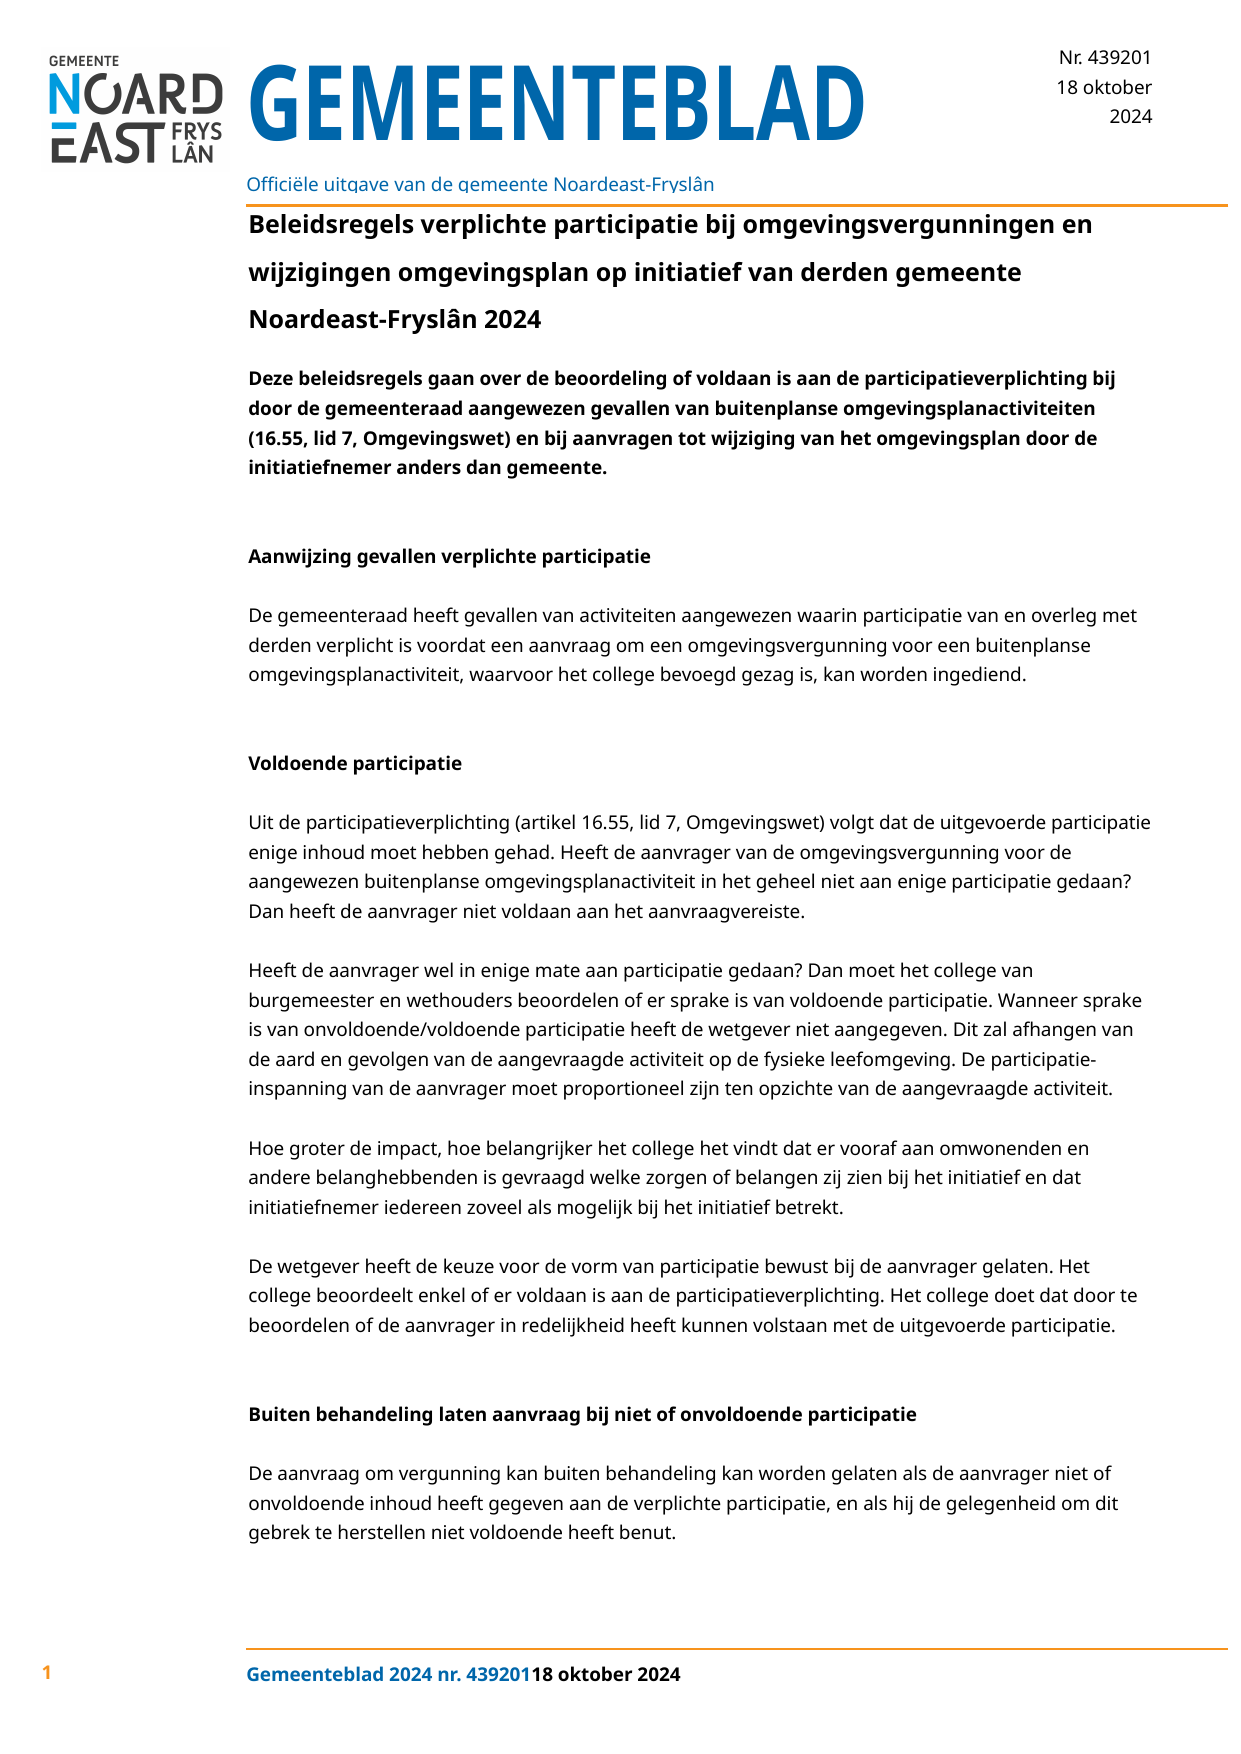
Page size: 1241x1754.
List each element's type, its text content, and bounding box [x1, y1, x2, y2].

text Uit de participatieverplichting (artikel 16.55, lid 7, Omgevingswet) volgt dat de uitgevoerde participatie enige inhoud moet hebben gehad. Heeft de aanvrager van de omgevingsvergunning voor de aangewezen buitenplanse omgevingsplanactiviteit in het geheel niet aan enige participatie gedaan? Dan heeft de aanvrager niet voldaan aan het aanvraagvereiste. [248, 809, 1152, 924]
text Heeft de aanvrager wel in enige mate aan participatie gedaan? Dan moet het college van burgemeester en wethouders beoordelen of er sprake is van voldoende participatie. Wanneer sprake is van onvoldoende/voldoende participatie heeft de wetgever niet aangegeven. Dit zal afhangen van de aard en gevolgen van de aangevraagde activiteit op de fysieke leefomgeving. De participatie-inspanning van de aanvrager moet proportioneel zijn ten opzichte van de aangevraagde activiteit. [248, 957, 1152, 1101]
text Deze beleidsregels gaan over de beoordeling of voldaan is aan de participatieverplichting bij door de gemeenteraad aangewezen gevallen van buitenplanse omgevingsplanactiviteiten (16.55, lid 7, Omgevingswet) en bij aanvragen tot wijziging van het omgevingsplan door de initiatiefnemer anders dan gemeente. [248, 366, 1152, 480]
text Beleidsregels verplichte participatie bij omgevingsvergunningen en wijzigingen omgevingsplan op initiatief van derden gemeente Noardeast-Fryslân 2024 [248, 207, 1152, 336]
text De wetgever heeft de keuze voor de vorm van participatie bewust bij de aanvrager gelaten. Het college beoordeelt enkel of er voldaan is aan de participatieverplichting. Het college doet dat door te beoordelen of de aanvrager in redelijkheid heeft kunnen volstaan met de uitgevoerde participatie. [248, 1253, 1152, 1338]
text De aanvraag om vergunning kan buiten behandeling kan worden gelaten als de aanvrager niet of onvoldoende inhoud heeft gegeven aan de verplichte participatie, en als hij de gelegenheid om dit gebrek te herstellen niet voldoende heeft benut. [248, 1460, 1152, 1545]
text Voldoende participatie [248, 750, 1152, 776]
text Buiten behandeling laten aanvraag bij niet of onvoldoende participatie [248, 1401, 1152, 1427]
text Hoe groter de impact, hoe belangrijker het college het vindt dat er vooraf aan omwonenden en andere belanghebbenden is gevraagd welke zorgen of belangen zij zien bij het initiatief en dat initiatiefnemer iedereen zoveel als mogelijk bij het initiatief betrekt. [248, 1135, 1152, 1219]
text Aanwijzing gevallen verplichte participatie [248, 543, 1152, 569]
text De gemeenteraad heeft gevallen van activiteiten aangewezen waarin participatie van en overleg met derden verplicht is voordat een aanvraag om een omgevingsvergunning voor een buitenplanse omgevingsplanactiviteit, waarvoor het college bevoegd gezag is, kan worden ingediend. [248, 602, 1152, 687]
picture [41, 47, 231, 172]
